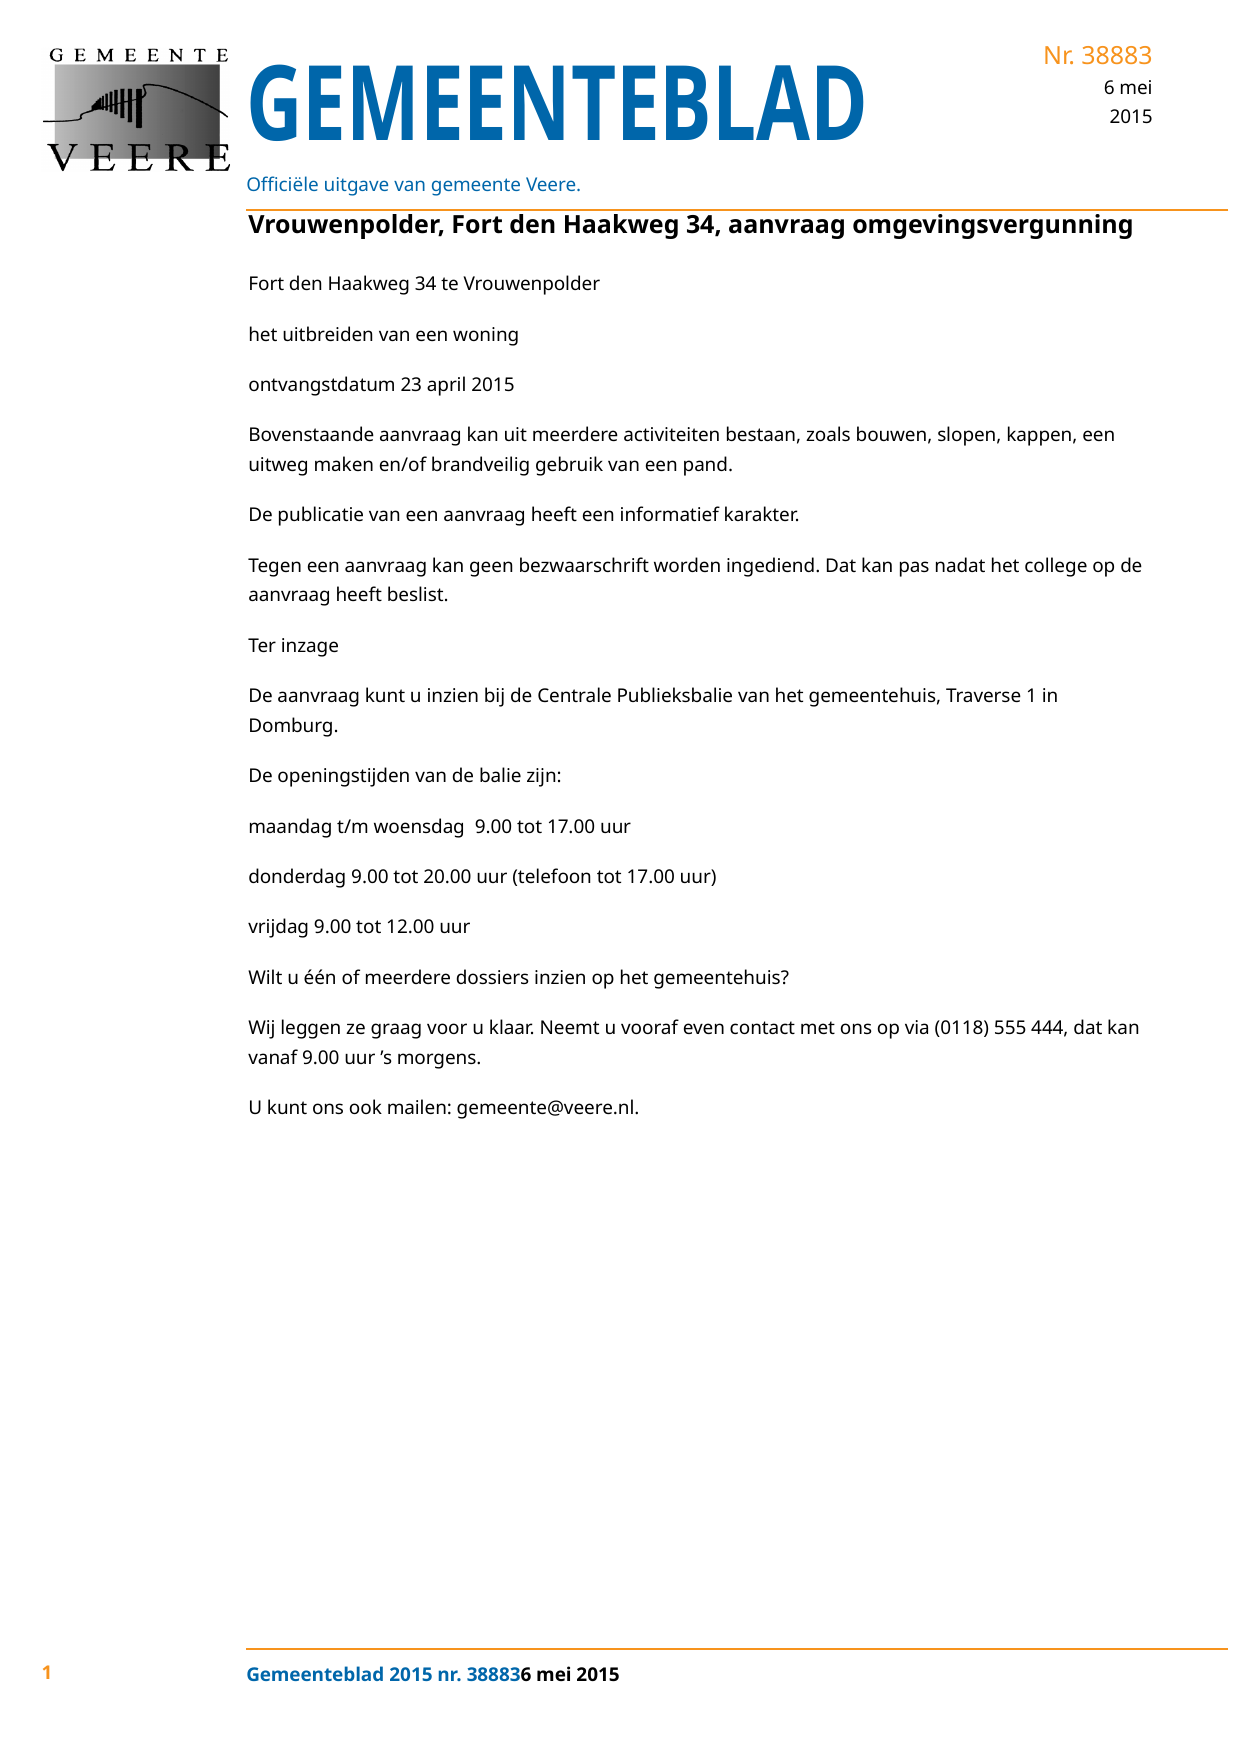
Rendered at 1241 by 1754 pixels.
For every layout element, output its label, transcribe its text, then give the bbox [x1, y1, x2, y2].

text maandag t/m woensdag 9.00 tot 17.00 uur [248, 813, 1152, 838]
picture [41, 47, 231, 172]
text ontvangstdatum 23 april 2015 [248, 371, 1152, 397]
text Wij leggen ze graag voor u klaar. Neemt u vooraf even contact met ons op via (0118) 555 444, dat kan vanaf 9.00 uur ’s morgens. [248, 1014, 1152, 1070]
text De openingstijden van de balie zijn: [248, 762, 1152, 788]
text Ter inzage [248, 632, 1152, 658]
text Tegen een aanvraag kan geen bezwaarschrift worden ingediend. Dat kan pas nadat het college op de aanvraag heeft beslist. [248, 552, 1152, 607]
text Fort den Haakweg 34 te Vrouwenpolder [248, 270, 1152, 296]
text De aanvraag kunt u inzien bij de Centrale Publieksbalie van het gemeentehuis, Traverse 1 in Domburg. [248, 682, 1152, 738]
text Vrouwenpolder, Fort den Haakweg 34, aanvraag omgevingsvergunning [248, 211, 1152, 241]
text vrijdag 9.00 tot 12.00 uur [248, 914, 1152, 939]
text U kunt ons ook mailen: gemeente@veere.nl. [248, 1094, 1152, 1120]
text De publicatie van een aanvraag heeft een informatief karakter. [248, 502, 1152, 527]
text donderdag 9.00 tot 20.00 uur (telefoon tot 17.00 uur) [248, 863, 1152, 889]
text Bovenstaande aanvraag kan uit meerdere activiteiten bestaan, zoals bouwen, slopen, kappen, een uitweg maken en/of brandveilig gebruik van een pand. [248, 422, 1152, 477]
text Wilt u één of meerdere dossiers inzien op het gemeentehuis? [248, 964, 1152, 990]
text het uitbreiden van een woning [248, 321, 1152, 346]
